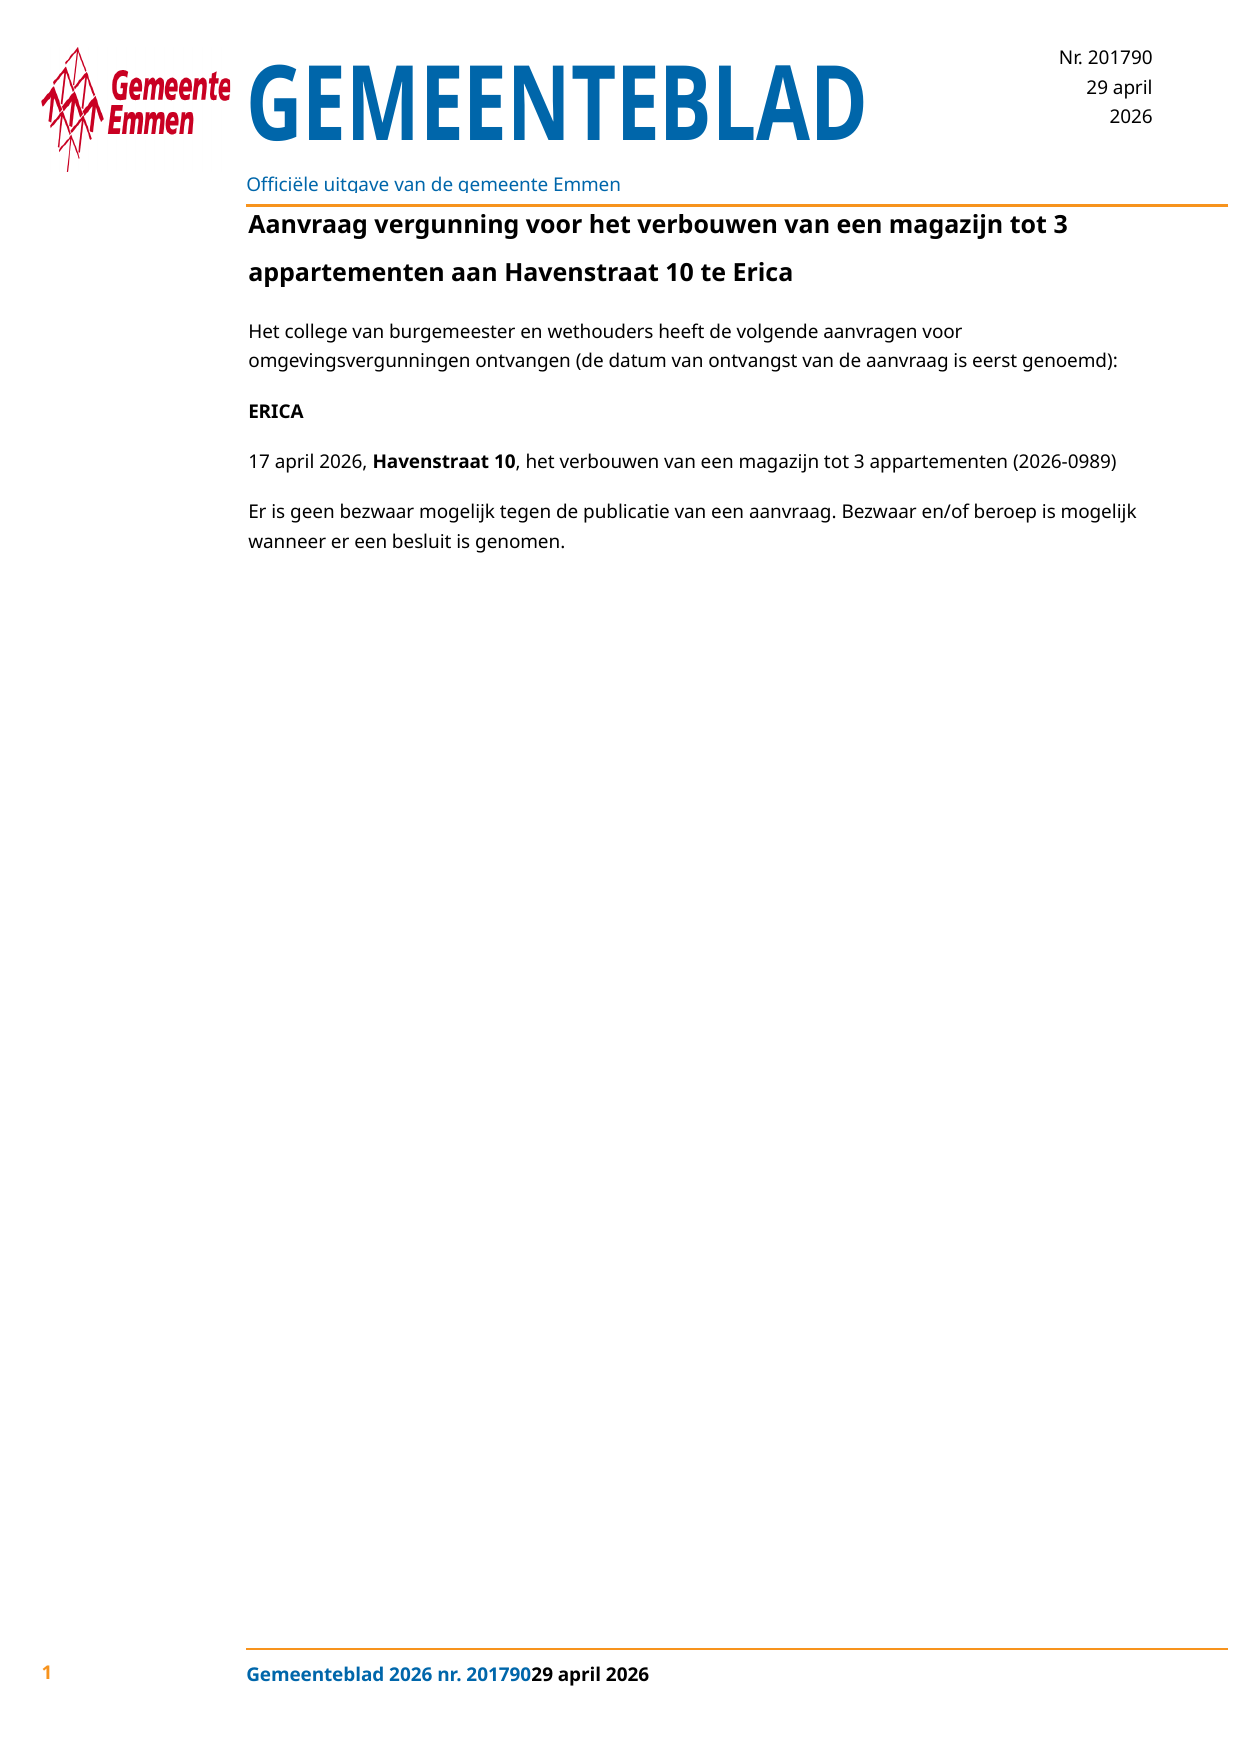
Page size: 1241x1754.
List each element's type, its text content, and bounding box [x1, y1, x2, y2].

text Er is geen bezwaar mogelijk tegen de publicatie van een aanvraag. Bezwaar en/of beroep is mogelijk wanneer er een besluit is genomen. [248, 499, 1152, 554]
text 17 april 2026, Havenstraat 10, het verbouwen van een magazijn tot 3 appartementen (2026-0989) [248, 448, 1152, 474]
text Het college van burgemeester en wethouders heeft de volgende aanvragen voor omgevingsvergunningen ontvangen (de datum van ontvangst van de aanvraag is eerst genoemd): [248, 318, 1152, 373]
text Aanvraag vergunning voor het verbouwen van een magazijn tot 3 appartementen aan Havenstraat 10 te Erica [248, 207, 1152, 288]
picture [41, 47, 231, 172]
text ERICA [248, 398, 1152, 424]
